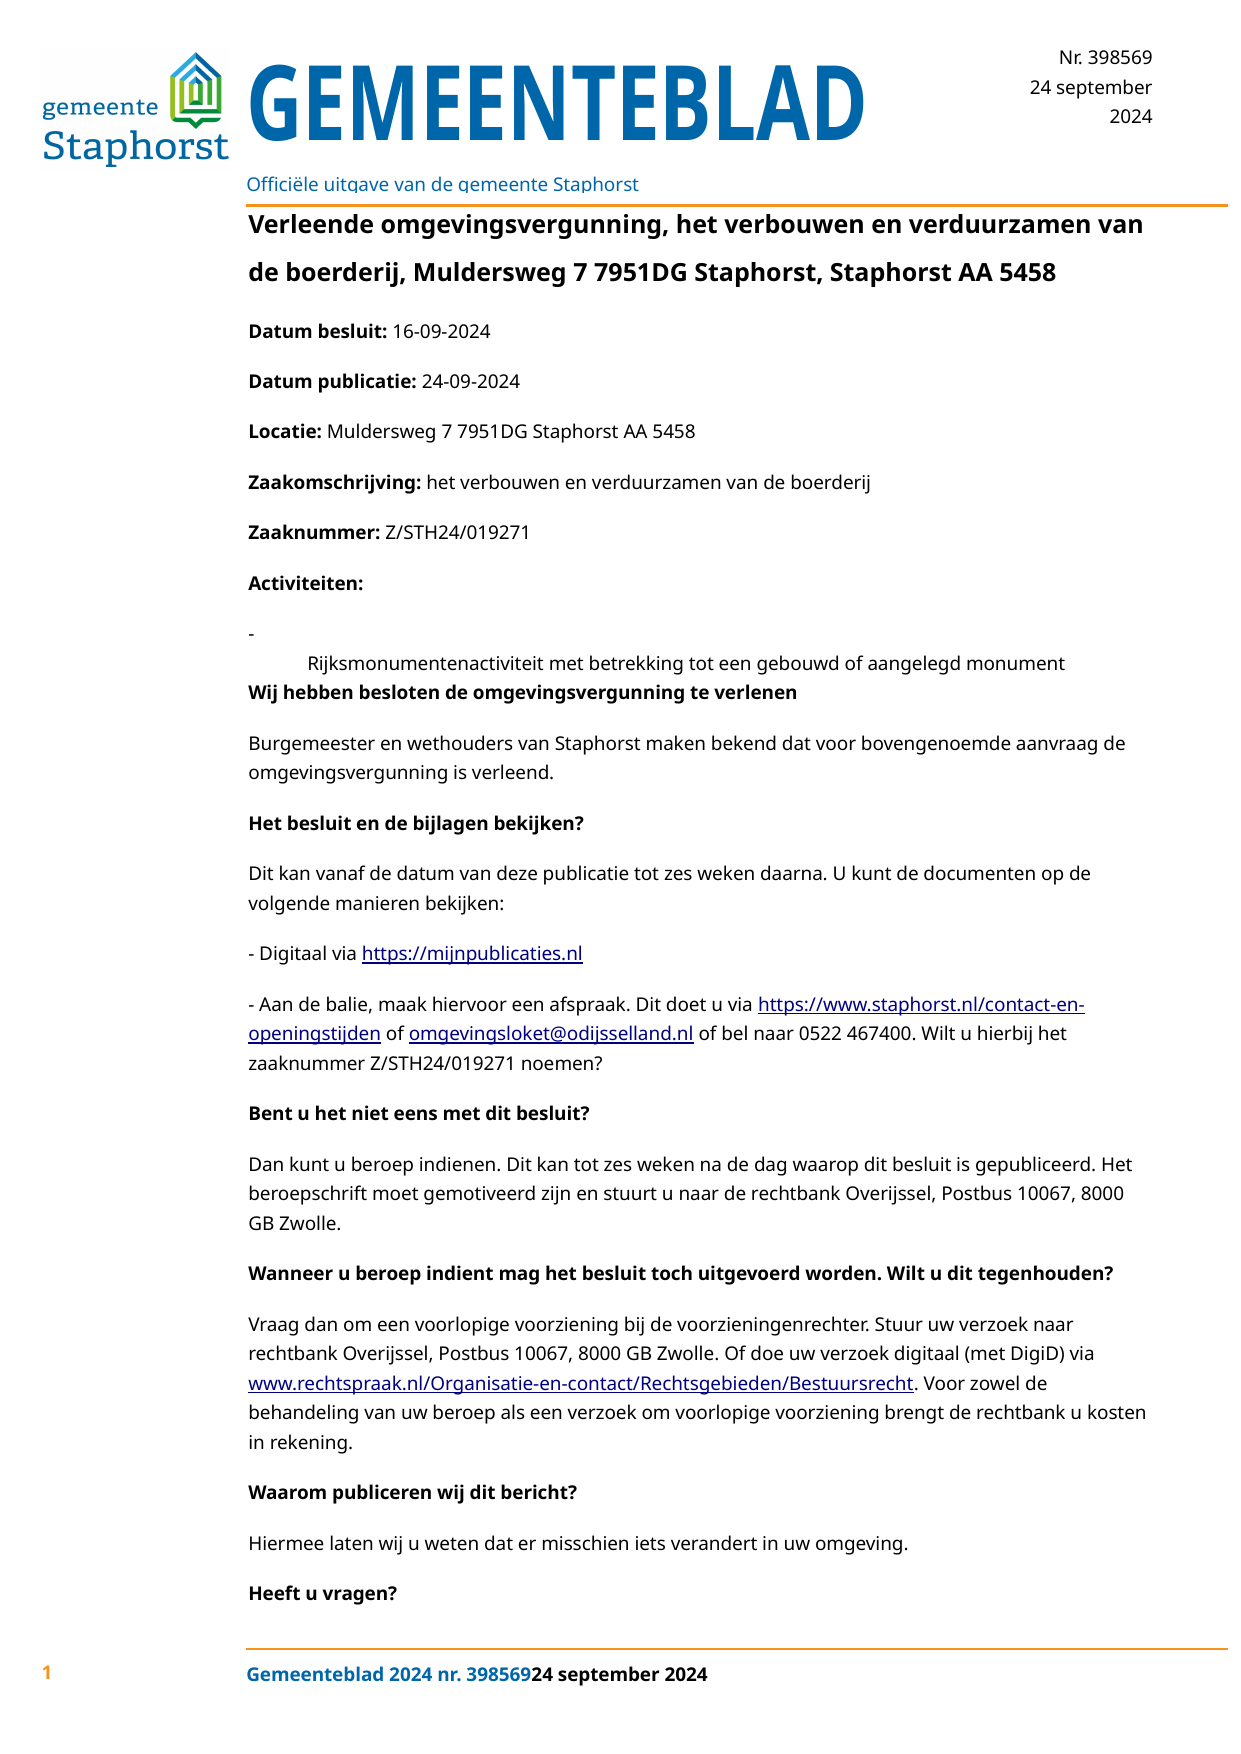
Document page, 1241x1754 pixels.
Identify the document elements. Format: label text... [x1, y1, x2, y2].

text Bent u het niet eens met dit besluit? [248, 1100, 1152, 1126]
text Activiteiten: [248, 570, 1152, 596]
text Zaaknummer: Z/STH24/019271 [248, 519, 1152, 545]
text Vraag dan om een voorlopige voorziening bij de voorzieningenrechter. Stuur uw verzoek naar rechtbank Overijssel, Postbus 10067, 8000 GB Zwolle. Of doe uw verzoek digitaal (met DigiD) via www.rechtspraak.nl/Organisatie-en-contact/Rechtsgebieden/Bestuursrecht. Voor zowel de behandeling van uw beroep als een verzoek om voorlopige voorziening brengt de rechtbank u kosten in rekening. [248, 1311, 1152, 1455]
text Zaakomschrijving: het verbouwen en verduurzamen van de boerderij [248, 469, 1152, 495]
text Dan kunt u beroep indienen. Dit kan tot zes weken na de dag waarop dit besluit is gepubliceerd. Het beroepschrift moet gemotiveerd zijn en stuurt u naar de rechtbank Overijssel, Postbus 10067, 8000 GB Zwolle. [248, 1151, 1152, 1236]
text Het besluit en de bijlagen bekijken? [248, 810, 1152, 836]
text Wanneer u beroep indient mag het besluit toch uitgevoerd worden. Wilt u dit tegenhouden? [248, 1260, 1152, 1286]
list Rijksmonumentenactiviteit met betrekking tot een gebouwd of aangelegd monument [248, 650, 1152, 676]
text Datum publicatie: 24-09-2024 [248, 368, 1152, 394]
text Heeft u vragen? [248, 1580, 1152, 1606]
text Dit kan vanaf de datum van deze publicatie tot zes weken daarna. U kunt de documenten op de volgende manieren bekijken: [248, 860, 1152, 916]
text Wij hebben besloten de omgevingsvergunning te verlenen [248, 679, 1152, 705]
text Verleende omgevingsvergunning, het verbouwen en verduurzamen van de boerderij, Muldersweg 7 7951DG Staphorst, Staphorst AA 5458 [248, 207, 1152, 288]
text - Digitaal via https://mijnpublicaties.nl [248, 940, 1152, 966]
text Datum besluit: 16-09-2024 [248, 318, 1152, 344]
picture [41, 47, 231, 172]
text - Aan de balie, maak hiervoor een afspraak. Dit doet u via https://www.staphorst.nl/contact-en-openingstijden of omgevingsloket@odijsselland.nl of bel naar 0522 467400. Wilt u hierbij het zaaknummer Z/STH24/019271 noemen? [248, 991, 1152, 1076]
text Hiermee laten wij u weten dat er misschien iets verandert in uw omgeving. [248, 1530, 1152, 1556]
text Waarom publiceren wij dit bericht? [248, 1479, 1152, 1505]
text Burgemeester en wethouders van Staphorst maken bekend dat voor bovengenoemde aanvraag de omgevingsvergunning is verleend. [248, 730, 1152, 785]
text Locatie: Muldersweg 7 7951DG Staphorst AA 5458 [248, 419, 1152, 444]
